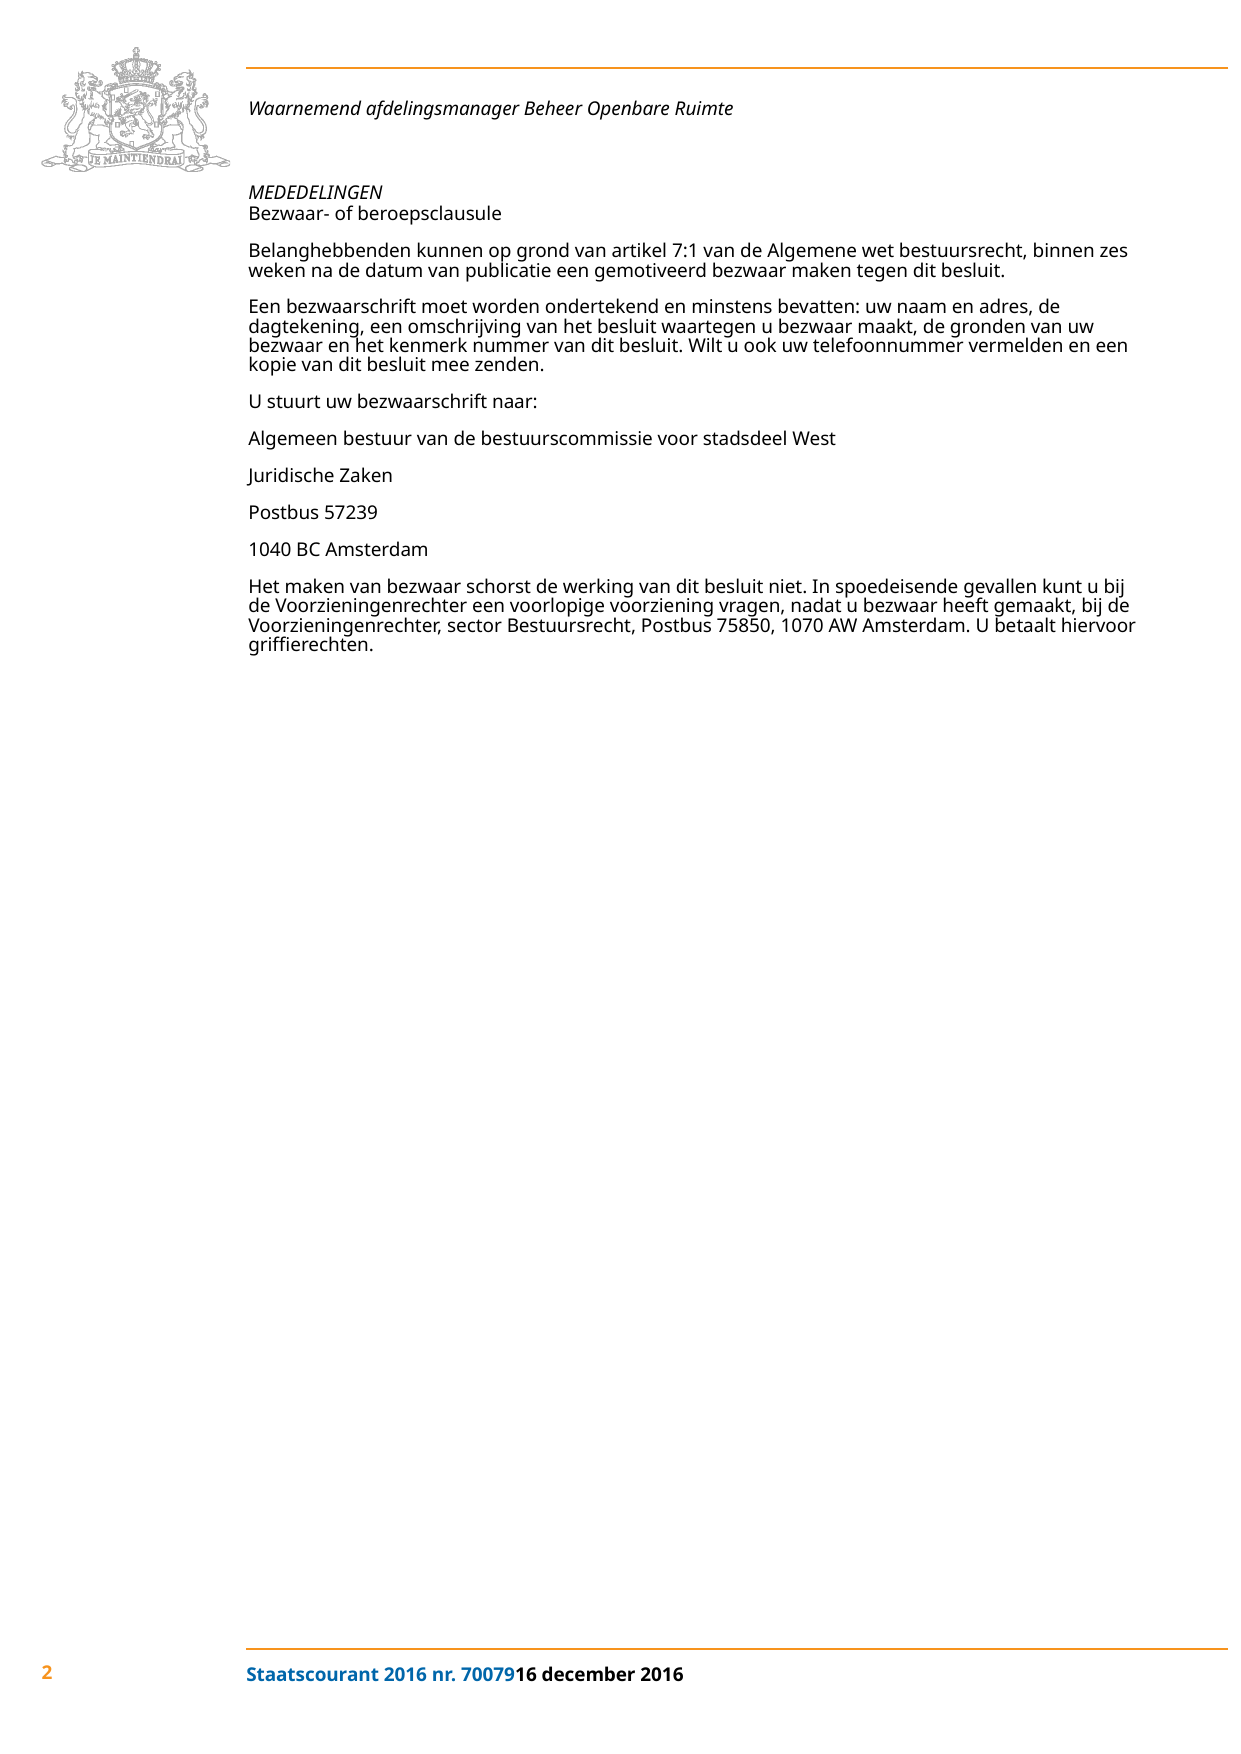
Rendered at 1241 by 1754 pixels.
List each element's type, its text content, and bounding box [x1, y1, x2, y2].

text Het maken van bezwaar schorst de werking van dit besluit niet. In spoedeisende gevallen kunt u bij de Voorzieningenrechter een voorlopige voorziening vragen, nadat u bezwaar heeft gemaakt, bij de Voorzieningenrechter, sector Bestuursrecht, Postbus 75850, 1070 AW Amsterdam. U betaalt hiervoor griffierechten. [248, 578, 1152, 655]
text MEDEDELINGEN [248, 179, 1152, 205]
text Juridische Zaken [248, 467, 1152, 487]
text Algemeen bestuur van de bestuurscommissie voor stadsdeel West [248, 430, 1152, 449]
text 1040 BC Amsterdam [248, 541, 1152, 561]
text Waarnemend afdelingsmanager Beheer Openbare Ruimte [248, 95, 1152, 121]
text Bezwaar- of beroepsclausule [248, 205, 1152, 224]
text Een bezwaarschrift moet worden ondertekend en minstens bevatten: uw naam en adres, de dagtekening, een omschrijving van het besluit waartegen u bezwaar maakt, de gronden van uw bezwaar en het kenmerk nummer van dit besluit. Wilt u ook uw telefoonnummer vermelden en een kopie van dit besluit mee zenden. [248, 298, 1152, 376]
picture [41, 47, 231, 172]
text Belanghebbenden kunnen op grond van artikel 7:1 van de Algemene wet bestuursrecht, binnen zes weken na de datum van publicatie een gemotiveerd bezwaar maken tegen dit besluit. [248, 242, 1152, 281]
text U stuurt uw bezwaarschrift naar: [248, 393, 1152, 413]
text Postbus 57239 [248, 504, 1152, 523]
